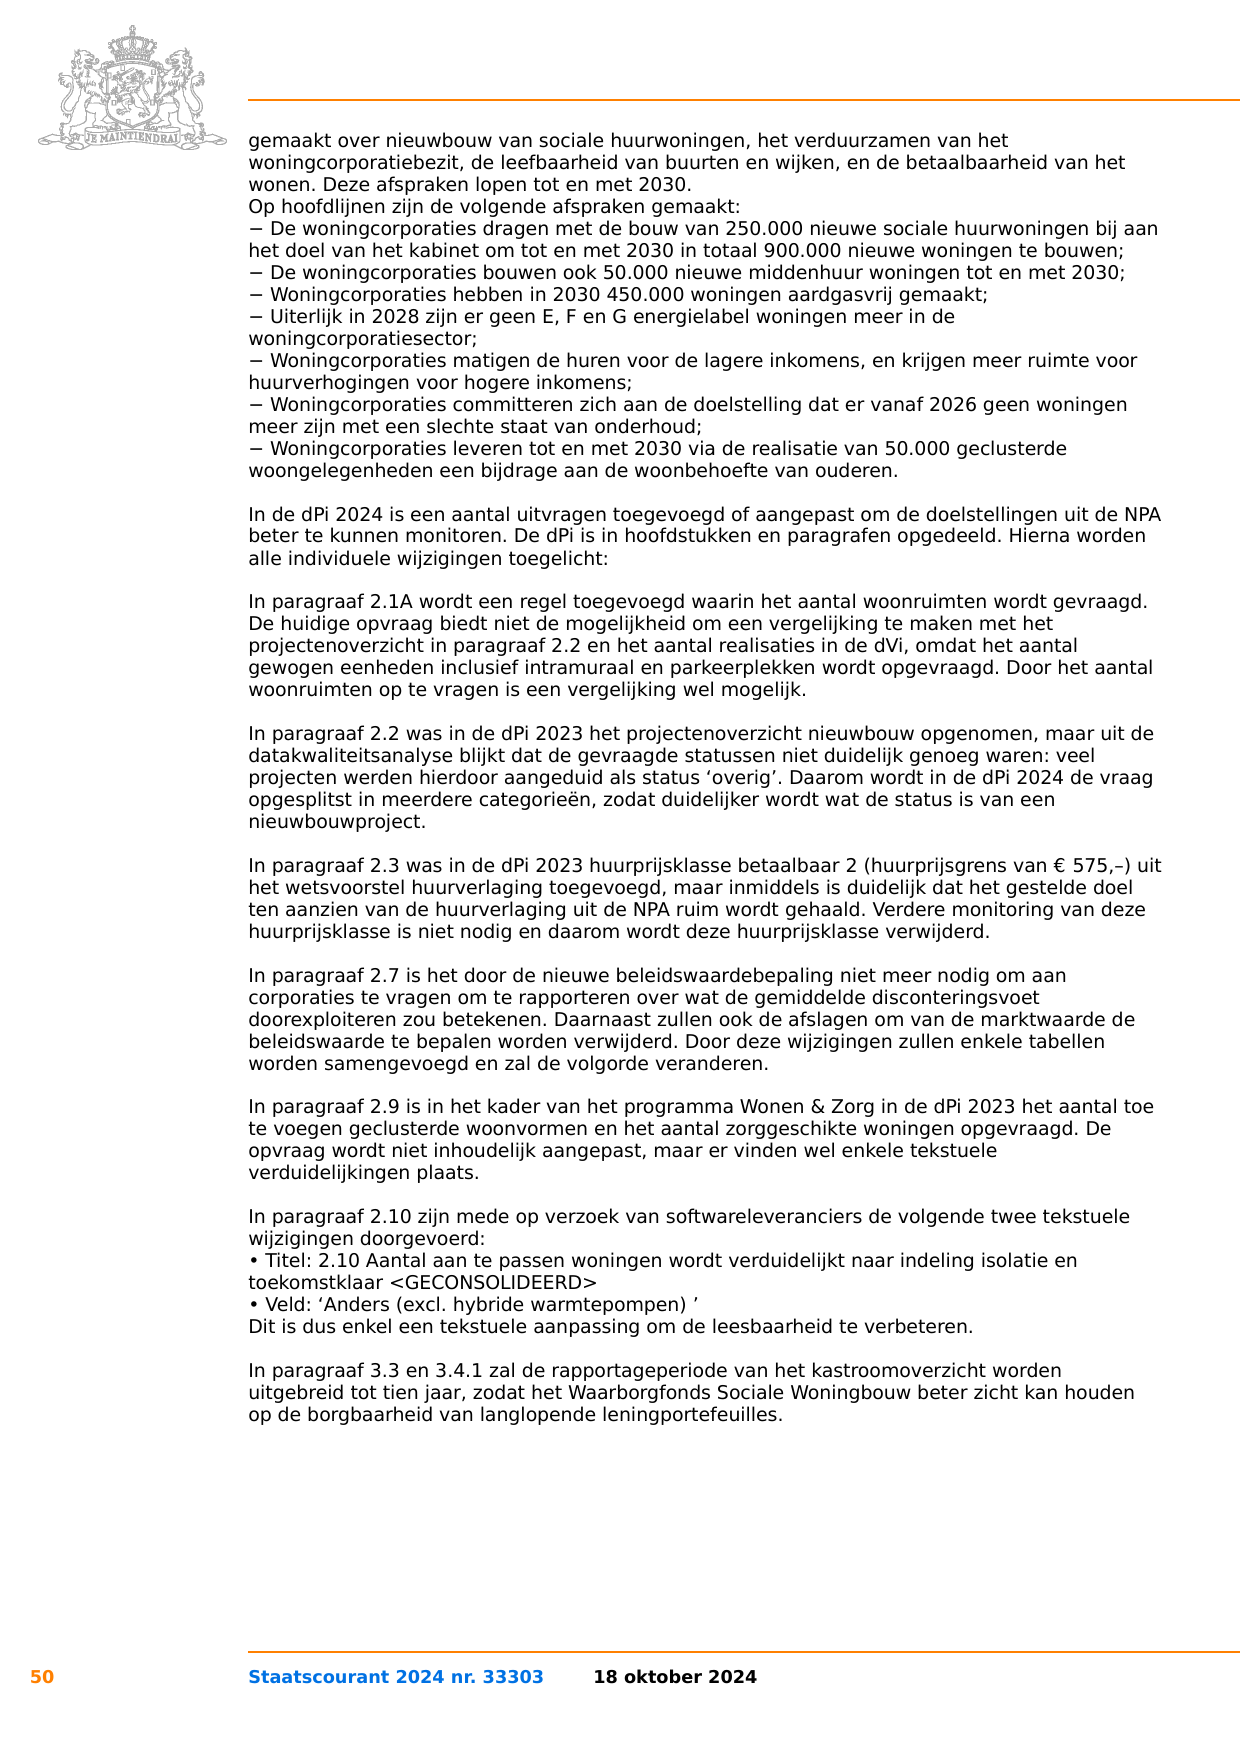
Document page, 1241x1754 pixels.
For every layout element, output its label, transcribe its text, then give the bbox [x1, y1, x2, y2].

text In de dPi 2024 is een aantal uitvragen toegevoegd of aangepast om de doelstellingen uit de NPA beter te kunnen monitoren. De dPi is in hoofdstukken en paragrafen opgedeeld. Hierna worden alle individuele wijzigingen toegelicht: [248, 503, 1163, 569]
text In paragraaf 2.3 was in de dPi 2023 huurprijsklasse betaalbaar 2 (huurprijsgrens van € 575,–) uit het wetsvoorstel huurverlaging toegevoegd, maar inmiddels is duidelijk dat het gestelde doel ten aanzien van de huurverlaging uit de NPA ruim wordt gehaald. Verdere monitoring van deze huurprijsklasse is niet nodig en daarom wordt deze huurprijsklasse verwijderd. [248, 855, 1163, 943]
text In paragraaf 2.10 zijn mede op verzoek van softwareleveranciers de volgende twee tekstuele wijzigingen doorgevoerd: [248, 1206, 1163, 1250]
text − Woningcorporaties leveren tot en met 2030 via de realisatie van 50.000 geclusterde woongelegenheden een bijdrage aan de woonbehoefte van ouderen. [248, 438, 1163, 482]
text • Titel: 2.10 Aantal aan te passen woningen wordt verduidelijkt naar indeling isolatie en toekomstklaar <GECONSOLIDEERD> [248, 1250, 1163, 1294]
text − Woningcorporaties hebben in 2030 450.000 woningen aardgasvrij gemaakt; [248, 284, 1163, 306]
text gemaakt over nieuwbouw van sociale huurwoningen, het verduurzamen van het woningcorporatiebezit, de leefbaarheid van buurten en wijken, en de betaalbaarheid van het wonen. Deze afspraken lopen tot en met 2030. [248, 130, 1163, 196]
picture [38, 25, 227, 150]
text − Uiterlijk in 2028 zijn er geen E, F en G energielabel woningen meer in de woningcorporatiesector; [248, 306, 1163, 350]
text In paragraaf 2.2 was in de dPi 2023 het projectenoverzicht nieuwbouw opgenomen, maar uit de datakwaliteitsanalyse blijkt dat de gevraagde statussen niet duidelijk genoeg waren: veel projecten werden hierdoor aangeduid als status ‘overig’. Daarom wordt in de dPi 2024 de vraag opgesplitst in meerdere categorieën, zodat duidelijker wordt wat de status is van een nieuwbouwproject. [248, 723, 1163, 833]
text In paragraaf 2.9 is in het kader van het programma Wonen & Zorg in de dPi 2023 het aantal toe te voegen geclusterde woonvormen en het aantal zorggeschikte woningen opgevraagd. De opvraag wordt niet inhoudelijk aangepast, maar er vinden wel enkele tekstuele verduidelijkingen plaats. [248, 1096, 1163, 1184]
text • Veld: ‘Anders (excl. hybride warmtepompen) ’ [248, 1294, 1163, 1316]
text Dit is dus enkel een tekstuele aanpassing om de leesbaarheid te verbeteren. [248, 1316, 1163, 1338]
text In paragraaf 2.7 is het door de nieuwe beleidswaardebepaling niet meer nodig om aan corporaties te vragen om te rapporteren over wat de gemiddelde disconteringsvoet doorexploiteren zou betekenen. Daarnaast zullen ook de afslagen om van de marktwaarde de beleidswaarde te bepalen worden verwijderd. Door deze wijzigingen zullen enkele tabellen worden samengevoegd en zal de volgorde veranderen. [248, 964, 1163, 1074]
text − Woningcorporaties committeren zich aan de doelstelling dat er vanaf 2026 geen woningen meer zijn met een slechte staat van onderhoud; [248, 394, 1163, 438]
text − Woningcorporaties matigen de huren voor de lagere inkomens, en krijgen meer ruimte voor huurverhogingen voor hogere inkomens; [248, 350, 1163, 394]
text In paragraaf 2.1A wordt een regel toegevoegd waarin het aantal woonruimten wordt gevraagd. De huidige opvraag biedt niet de mogelijkheid om een vergelijking te maken met het projectenoverzicht in paragraaf 2.2 en het aantal realisaties in de dVi, omdat het aantal gewogen eenheden inclusief intramuraal en parkeerplekken wordt opgevraagd. Door het aantal woonruimten op te vragen is een vergelijking wel mogelijk. [248, 591, 1163, 701]
text Op hoofdlijnen zijn de volgende afspraken gemaakt: [248, 196, 1163, 218]
text − De woningcorporaties dragen met de bouw van 250.000 nieuwe sociale huurwoningen bij aan het doel van het kabinet om tot en met 2030 in totaal 900.000 nieuwe woningen te bouwen; [248, 218, 1163, 262]
text − De woningcorporaties bouwen ook 50.000 nieuwe middenhuur woningen tot en met 2030; [248, 262, 1163, 284]
text In paragraaf 3.3 en 3.4.1 zal de rapportageperiode van het kastroomoverzicht worden uitgebreid tot tien jaar, zodat het Waarborgfonds Sociale Woningbouw beter zicht kan houden op de borgbaarheid van langlopende leningportefeuilles. [248, 1360, 1163, 1426]
